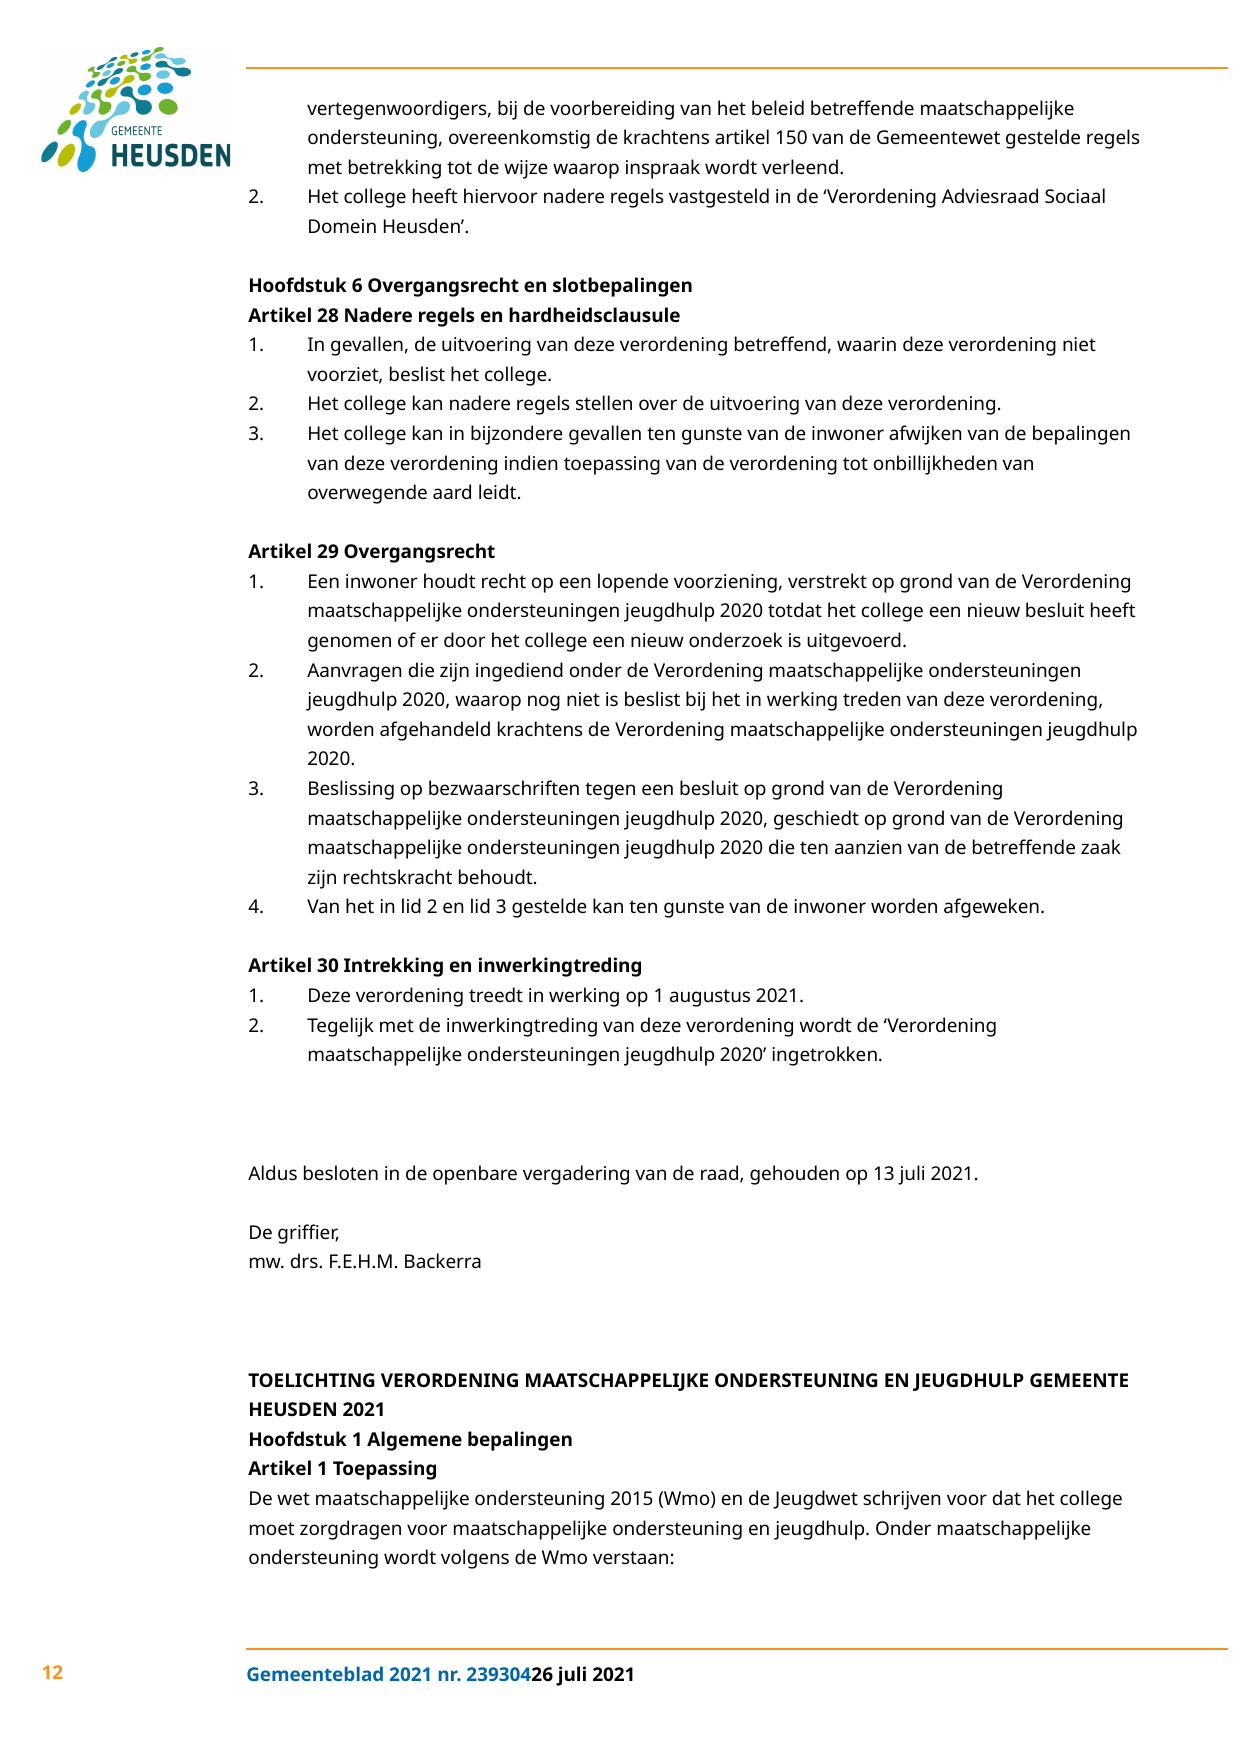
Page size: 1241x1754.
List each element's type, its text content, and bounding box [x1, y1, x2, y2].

text Artikel 28 Nadere regels en hardheidsclausule [248, 302, 1152, 328]
list Beslissing op bezwaarschriften tegen een besluit op grond van de Verordening maatschappelijke ondersteuningen jeugdhulp 2020, geschiedt op grond van de Verordening maatschappelijke ondersteuningen jeugdhulp 2020 die ten aanzien van de betreffende zaak zijn rechtskracht behoudt. [248, 775, 1152, 890]
list vertegenwoordigers, bij de voorbereiding van het beleid betreffende maatschappelijke ondersteuning, overeenkomstig de krachtens artikel 150 van de Gemeentewet gestelde regels met betrekking tot de wijze waarop inspraak wordt verleend. [248, 95, 1152, 180]
list Van het in lid 2 en lid 3 gestelde kan ten gunste van de inwoner worden afgeweken. [248, 893, 1152, 919]
list Een inwoner houdt recht op een lopende voorziening, verstrekt op grond van de Verordening maatschappelijke ondersteuningen jeugdhulp 2020 totdat het college een nieuw besluit heeft genomen of er door het college een nieuw onderzoek is uitgevoerd. [248, 568, 1152, 653]
list In gevallen, de uitvoering van deze verordening betreffend, waarin deze verordening niet voorziet, beslist het college. [248, 331, 1152, 387]
list Het college kan nadere regels stellen over de uitvoering van deze verordening. [248, 391, 1152, 416]
text De griffier, [248, 1219, 1152, 1245]
list Tegelijk met de inwerkingtreding van deze verordening wordt de ‘Verordening maatschappelijke ondersteuningen jeugdhulp 2020’ ingetrokken. [248, 1012, 1152, 1067]
text Hoofdstuk 6 Overgangsrecht en slotbepalingen [248, 272, 1152, 298]
text Aldus besloten in de openbare vergadering van de raad, gehouden op 13 juli 2021. [248, 1160, 1152, 1186]
list Het college kan in bijzondere gevallen ten gunste van de inwoner afwijken van de bepalingen van deze verordening indien toepassing van de verordening tot onbillijkheden van overwegende aard leidt. [248, 420, 1152, 505]
text TOELICHTING VERORDENING MAATSCHAPPELIJKE ONDERSTEUNING EN JEUGDHULP GEMEENTE HEUSDEN 2021 [248, 1367, 1152, 1422]
text Hoofdstuk 1 Algemene bepalingen [248, 1426, 1152, 1452]
text Artikel 29 Overgangsrecht [248, 538, 1152, 564]
text mw. drs. F.E.H.M. Backerra [248, 1248, 1152, 1274]
picture [41, 47, 231, 172]
text De wet maatschappelijke ondersteuning 2015 (Wmo) en de Jeugdwet schrijven voor dat het college moet zorgdragen voor maatschappelijke ondersteuning en jeugdhulp. Onder maatschappelijke ondersteuning wordt volgens de Wmo verstaan: [248, 1485, 1152, 1570]
list Deze verordening treedt in werking op 1 augustus 2021. [248, 982, 1152, 1008]
list Aanvragen die zijn ingediend onder de Verordening maatschappelijke ondersteuningen jeugdhulp 2020, waarop nog niet is beslist bij het in werking treden van deze verordening, worden afgehandeld krachtens de Verordening maatschappelijke ondersteuningen jeugdhulp 2020. [248, 657, 1152, 771]
text Artikel 1 Toepassing [248, 1456, 1152, 1481]
list Het college heeft hiervoor nadere regels vastgesteld in de ‘Verordening Adviesraad Sociaal Domein Heusden’. [248, 183, 1152, 239]
text Artikel 30 Intrekking en inwerkingtreding [248, 953, 1152, 978]
